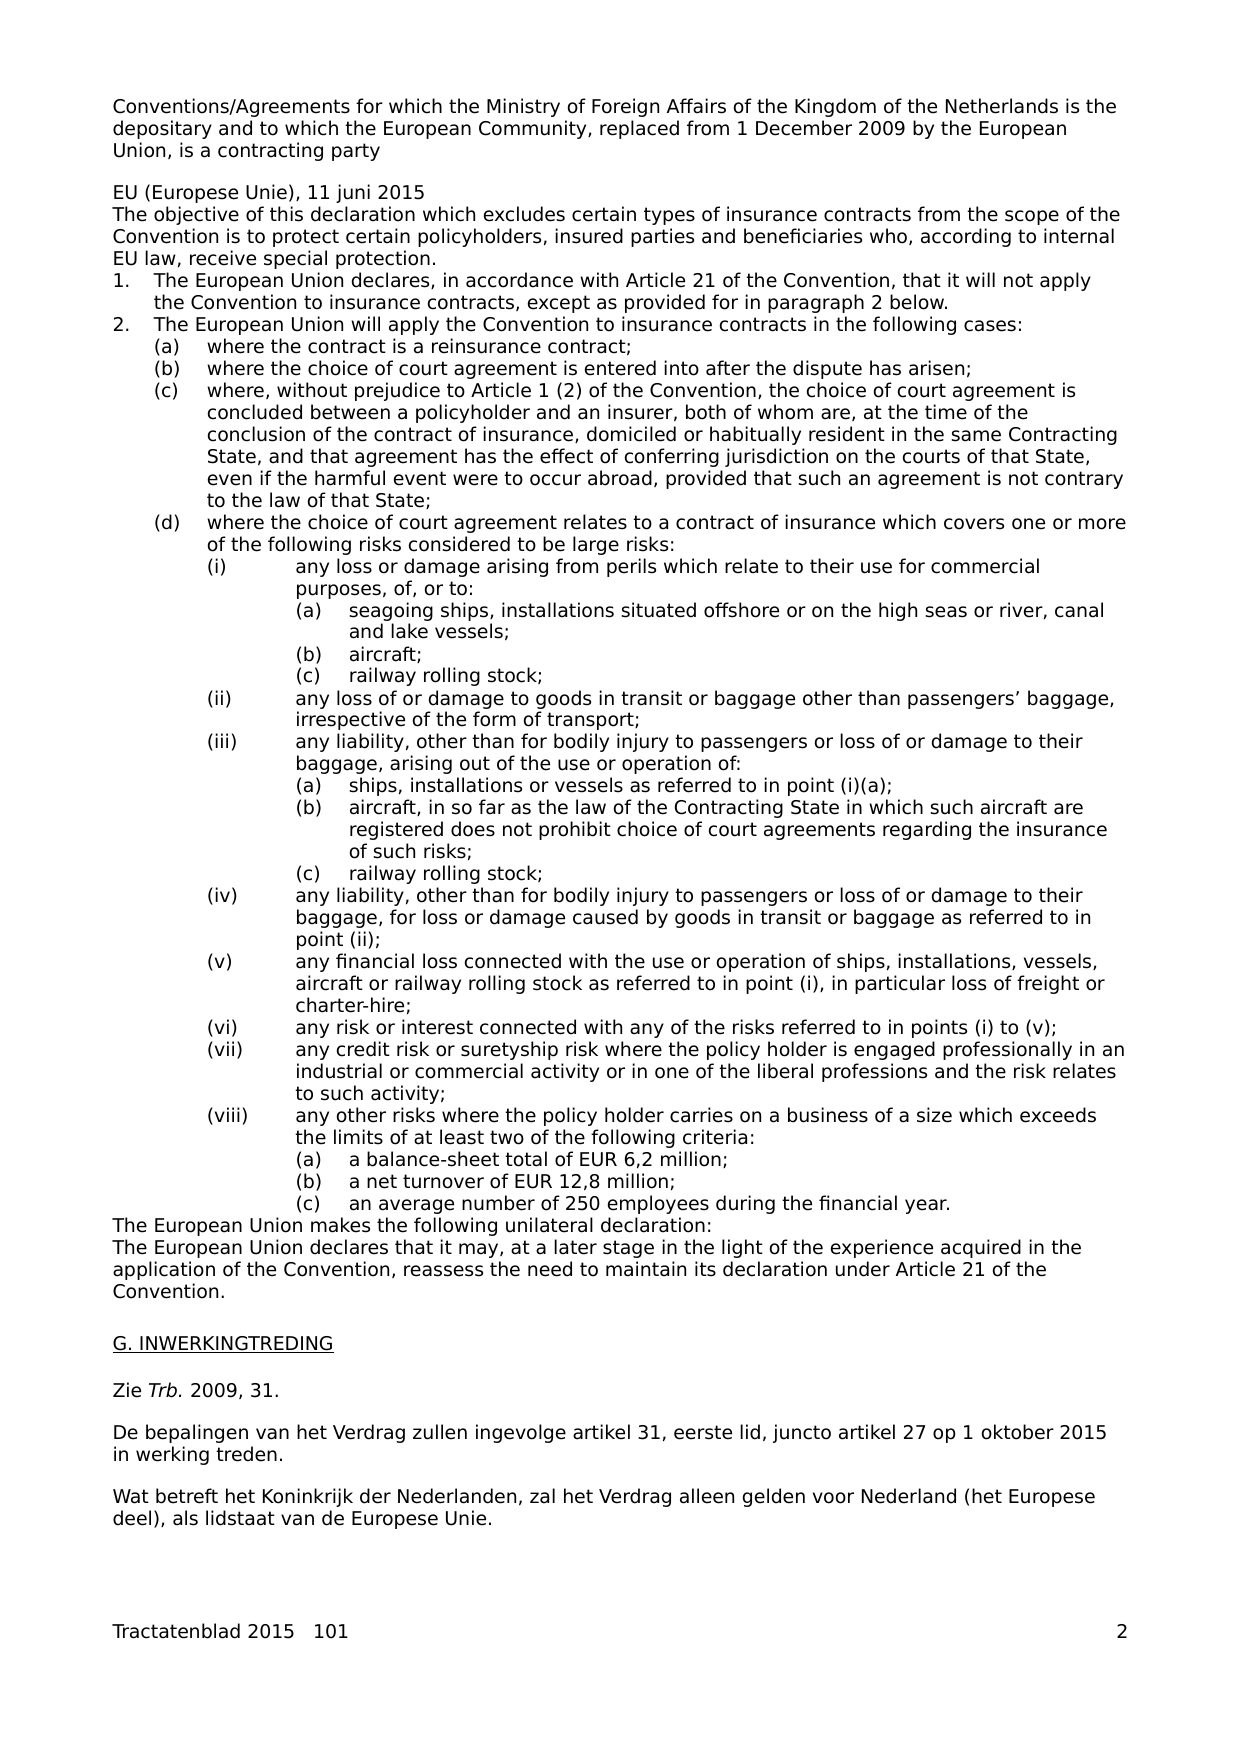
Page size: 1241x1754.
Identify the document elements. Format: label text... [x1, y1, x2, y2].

text (c) railway rolling stock; [295, 863, 1128, 885]
text (a) ships, installations or vessels as referred to in point (i)(a); [295, 775, 1128, 797]
text (iv) any liability, other than for bodily injury to passengers or loss of or damage to their baggage, for loss or damage caused by goods in transit or baggage as referred to in point (ii); [207, 885, 1128, 951]
text (vii) any credit risk or suretyship risk where the policy holder is engaged professionally in an industrial or commercial activity or in one of the liberal professions and the risk relates to such activity; [207, 1039, 1128, 1105]
text Conventions/Agreements for which the Ministry of Foreign Affairs of the Kingdom of the Netherlands is the depositary and to which the European Community, replaced from 1 December 2009 by the European Union, is a contracting party [112, 96, 1128, 162]
text EU (Europese Unie), 11 juni 2015 [112, 182, 1128, 204]
text (a) a balance-sheet total of EUR 6,2 million; [295, 1149, 1128, 1171]
text (ii) any loss of or damage to goods in transit or baggage other than passengers’ baggage, irrespective of the form of transport; [207, 687, 1128, 731]
text (viii) any other risks where the policy holder carries on a business of a size which exceeds the limits of at least two of the following criteria: [207, 1105, 1128, 1149]
text The European Union declares that it may, at a later stage in the light of the experience acquired in the application of the Convention, reassess the need to maintain its declaration under Article 21 of the Convention. [112, 1237, 1128, 1303]
text (b) aircraft, in so far as the law of the Contracting State in which such aircraft are registered does not prohibit choice of court agreements regarding the insurance of such risks; [295, 797, 1128, 863]
text (a) where the contract is a reinsurance contract; [153, 336, 1128, 358]
text Wat betreft het Koninkrijk der Nederlanden, zal het Verdrag alleen gelden voor Nederland (het Europese deel), als lidstaat van de Europese Unie. [112, 1486, 1128, 1530]
text (iii) any liability, other than for bodily injury to passengers or loss of or damage to their baggage, arising out of the use or operation of: [207, 731, 1128, 775]
text (v) any financial loss connected with the use or operation of ships, installations, vessels, aircraft or railway rolling stock as referred to in point (i), in particular loss of freight or charter-hire; [207, 951, 1128, 1017]
text (b) aircraft; [295, 643, 1128, 665]
text De bepalingen van het Verdrag zullen ingevolge artikel 31, eerste lid, juncto artikel 27 op 1 oktober 2015 in werking treden. [112, 1422, 1128, 1466]
text (b) where the choice of court agreement is entered into after the dispute has arisen; [153, 358, 1128, 380]
text (c) an average number of 250 employees during the financial year. [295, 1193, 1128, 1215]
text Zie Trb. 2009, 31. [112, 1380, 1128, 1402]
text (a) seagoing ships, installations situated offshore or on the high seas or river, canal and lake vessels; [295, 599, 1128, 643]
text 1. The European Union declares, in accordance with Article 21 of the Convention, that it will not apply the Convention to insurance contracts, except as provided for in paragraph 2 below. [112, 270, 1128, 314]
text 2. The European Union will apply the Convention to insurance contracts in the following cases: [112, 314, 1128, 336]
text (i) any loss or damage arising from perils which relate to their use for commercial purposes, of, or to: [207, 556, 1128, 599]
text (b) a net turnover of EUR 12,8 million; [295, 1171, 1128, 1193]
subtitle G. INWERKINGTREDING [112, 1333, 1128, 1355]
text (c) railway rolling stock; [295, 665, 1128, 687]
text (c) where, without prejudice to Article 1 (2) of the Convention, the choice of court agreement is concluded between a policyholder and an insurer, both of whom are, at the time of the conclusion of the contract of insurance, domiciled or habitually resident in the same Contracting State, and that agreement has the effect of conferring jurisdiction on the courts of that State, even if the harmful event were to occur abroad, provided that such an agreement is not contrary to the law of that State; [153, 380, 1128, 512]
text The European Union makes the following unilateral declaration: [112, 1215, 1128, 1237]
text The objective of this declaration which excludes certain types of insurance contracts from the scope of the Convention is to protect certain policyholders, insured parties and beneficiaries who, according to internal EU law, receive special protection. [112, 204, 1128, 270]
text (d) where the choice of court agreement relates to a contract of insurance which covers one or more of the following risks considered to be large risks: [153, 512, 1128, 556]
text (vi) any risk or interest connected with any of the risks referred to in points (i) to (v); [207, 1017, 1128, 1039]
